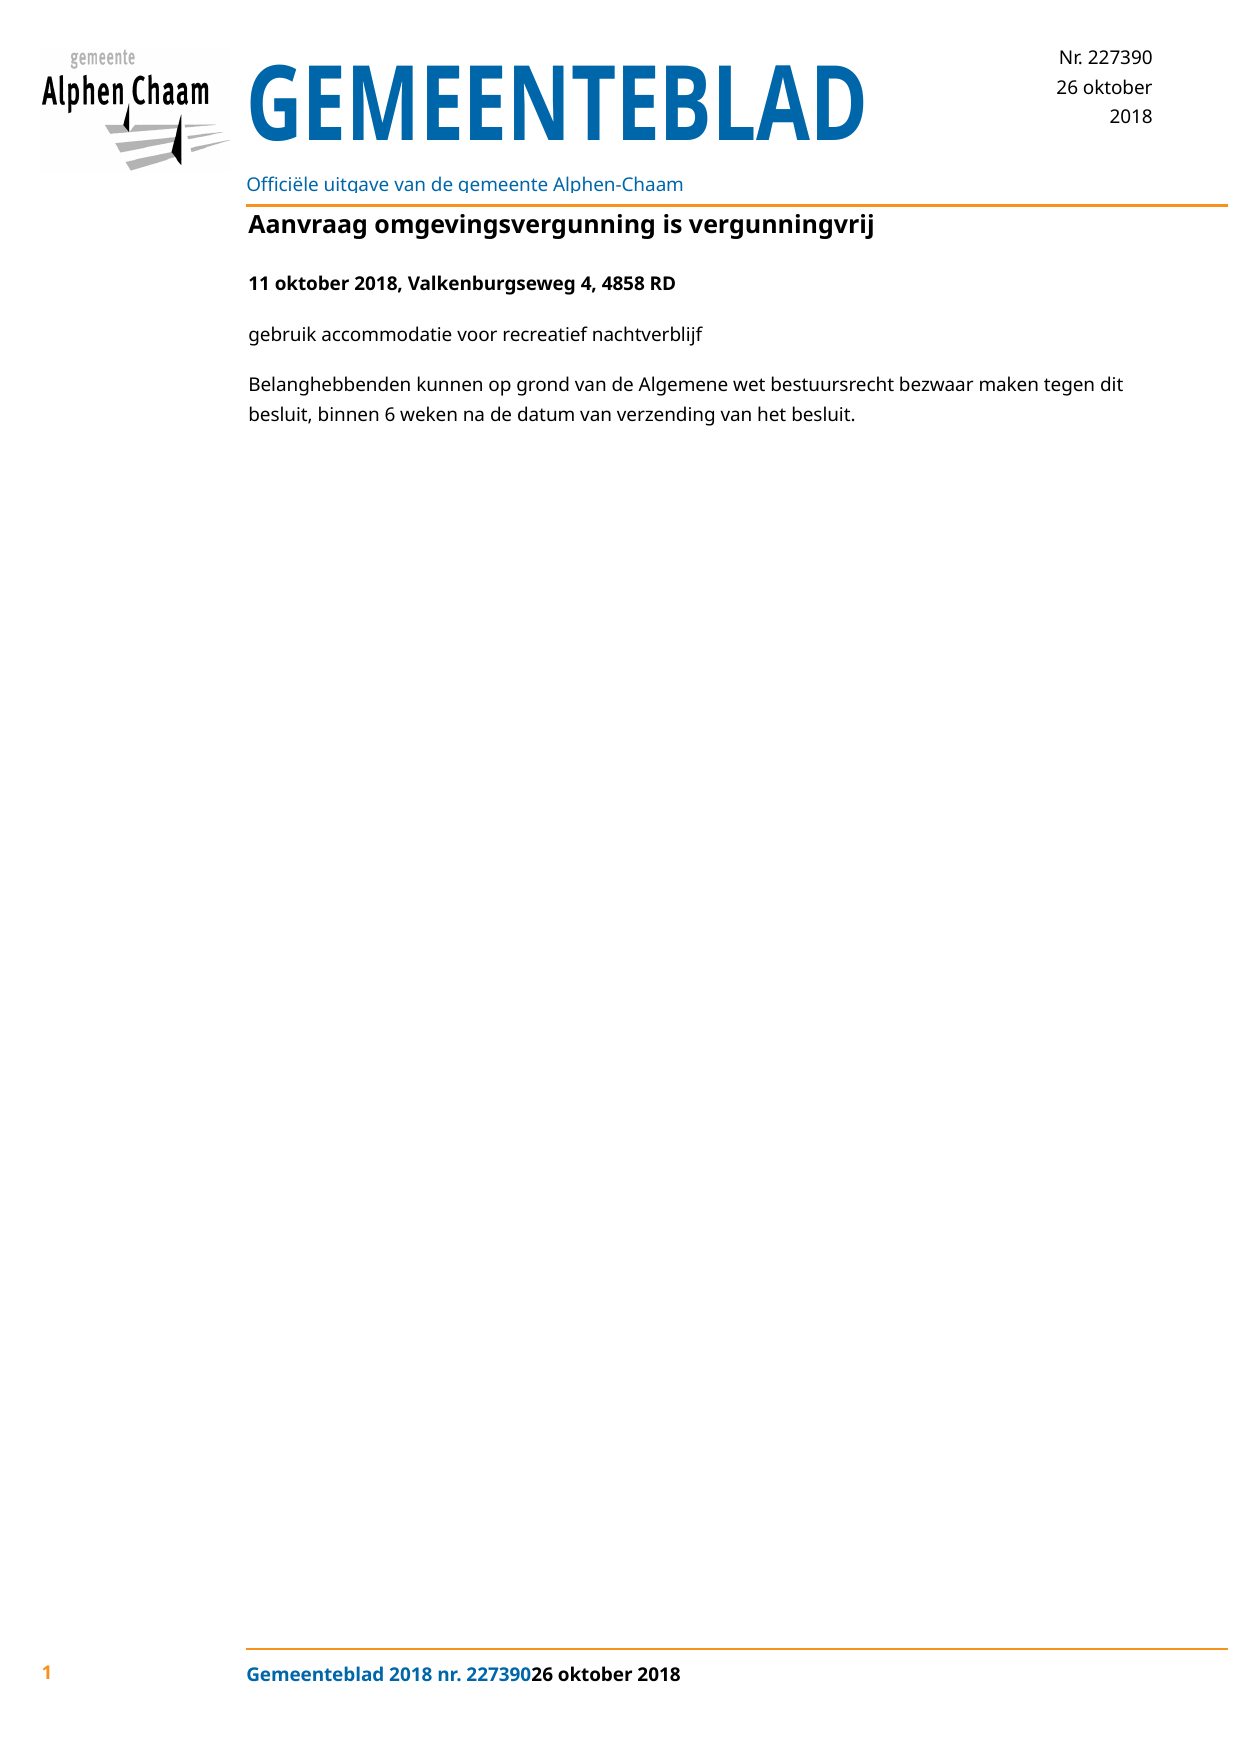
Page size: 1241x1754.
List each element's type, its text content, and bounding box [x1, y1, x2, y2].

text Aanvraag omgevingsvergunning is vergunningvrij [248, 207, 1152, 241]
text 11 oktober 2018, Valkenburgseweg 4, 4858 RD [248, 270, 1152, 296]
text gebruik accommodatie voor recreatief nachtverblijf [248, 321, 1152, 346]
text Belanghebbenden kunnen op grond van de Algemene wet bestuursrecht bezwaar maken tegen dit besluit, binnen 6 weken na de datum van verzending van het besluit. [248, 371, 1152, 426]
picture [41, 47, 231, 172]
